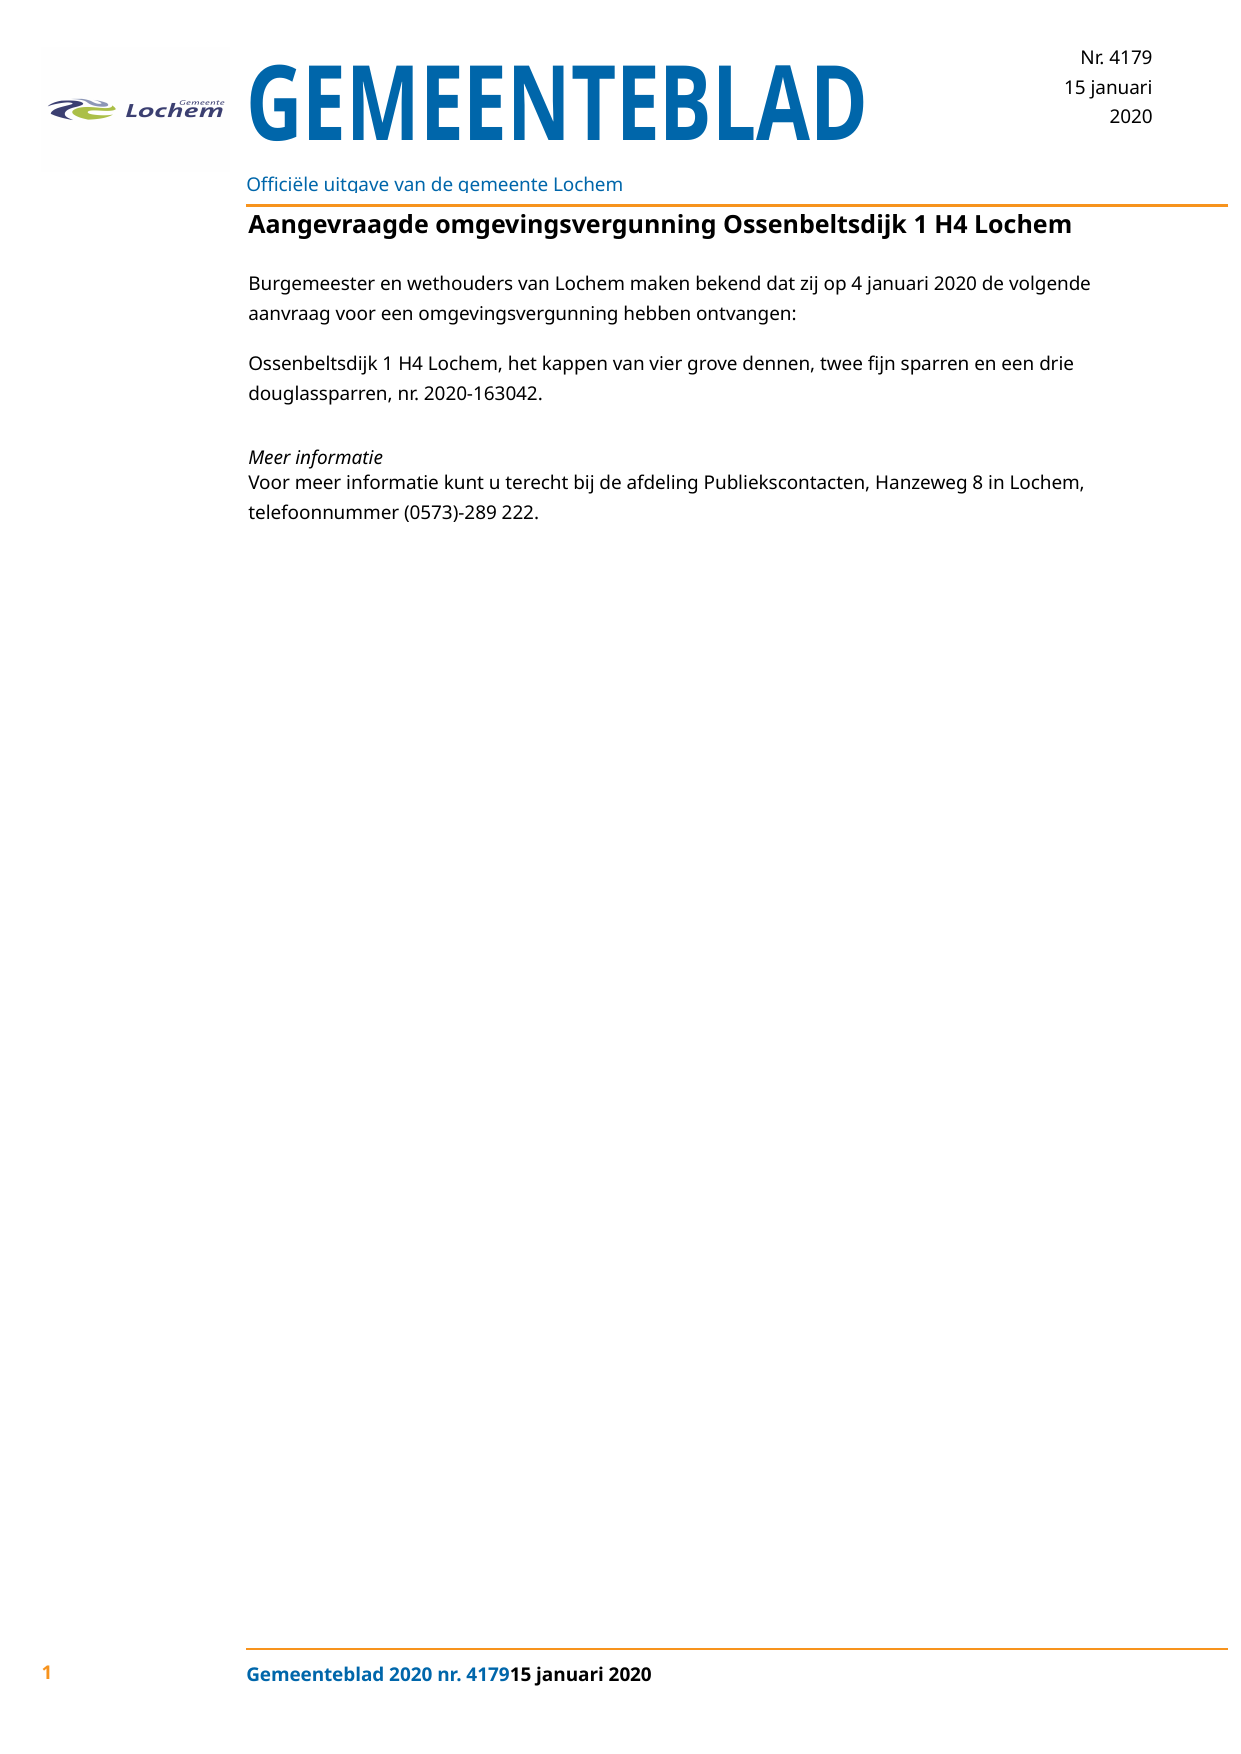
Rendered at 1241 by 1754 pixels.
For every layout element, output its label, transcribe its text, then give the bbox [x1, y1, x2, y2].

text Aangevraagde omgevingsvergunning Ossenbeltsdijk 1 H4 Lochem [248, 207, 1152, 241]
picture [41, 47, 231, 172]
text Meer informatie [248, 444, 1152, 469]
text Burgemeester en wethouders van Lochem maken bekend dat zij op 4 januari 2020 de volgende aanvraag voor een omgevingsvergunning hebben ontvangen: [248, 270, 1152, 326]
text Voor meer informatie kunt u terecht bij de afdeling Publiekscontacten, Hanzeweg 8 in Lochem, telefoonnummer (0573)-289 222. [248, 469, 1152, 525]
text Ossenbeltsdijk 1 H4 Lochem, het kappen van vier grove dennen, twee fijn sparren en een drie douglassparren, nr. 2020-163042. [248, 350, 1152, 406]
